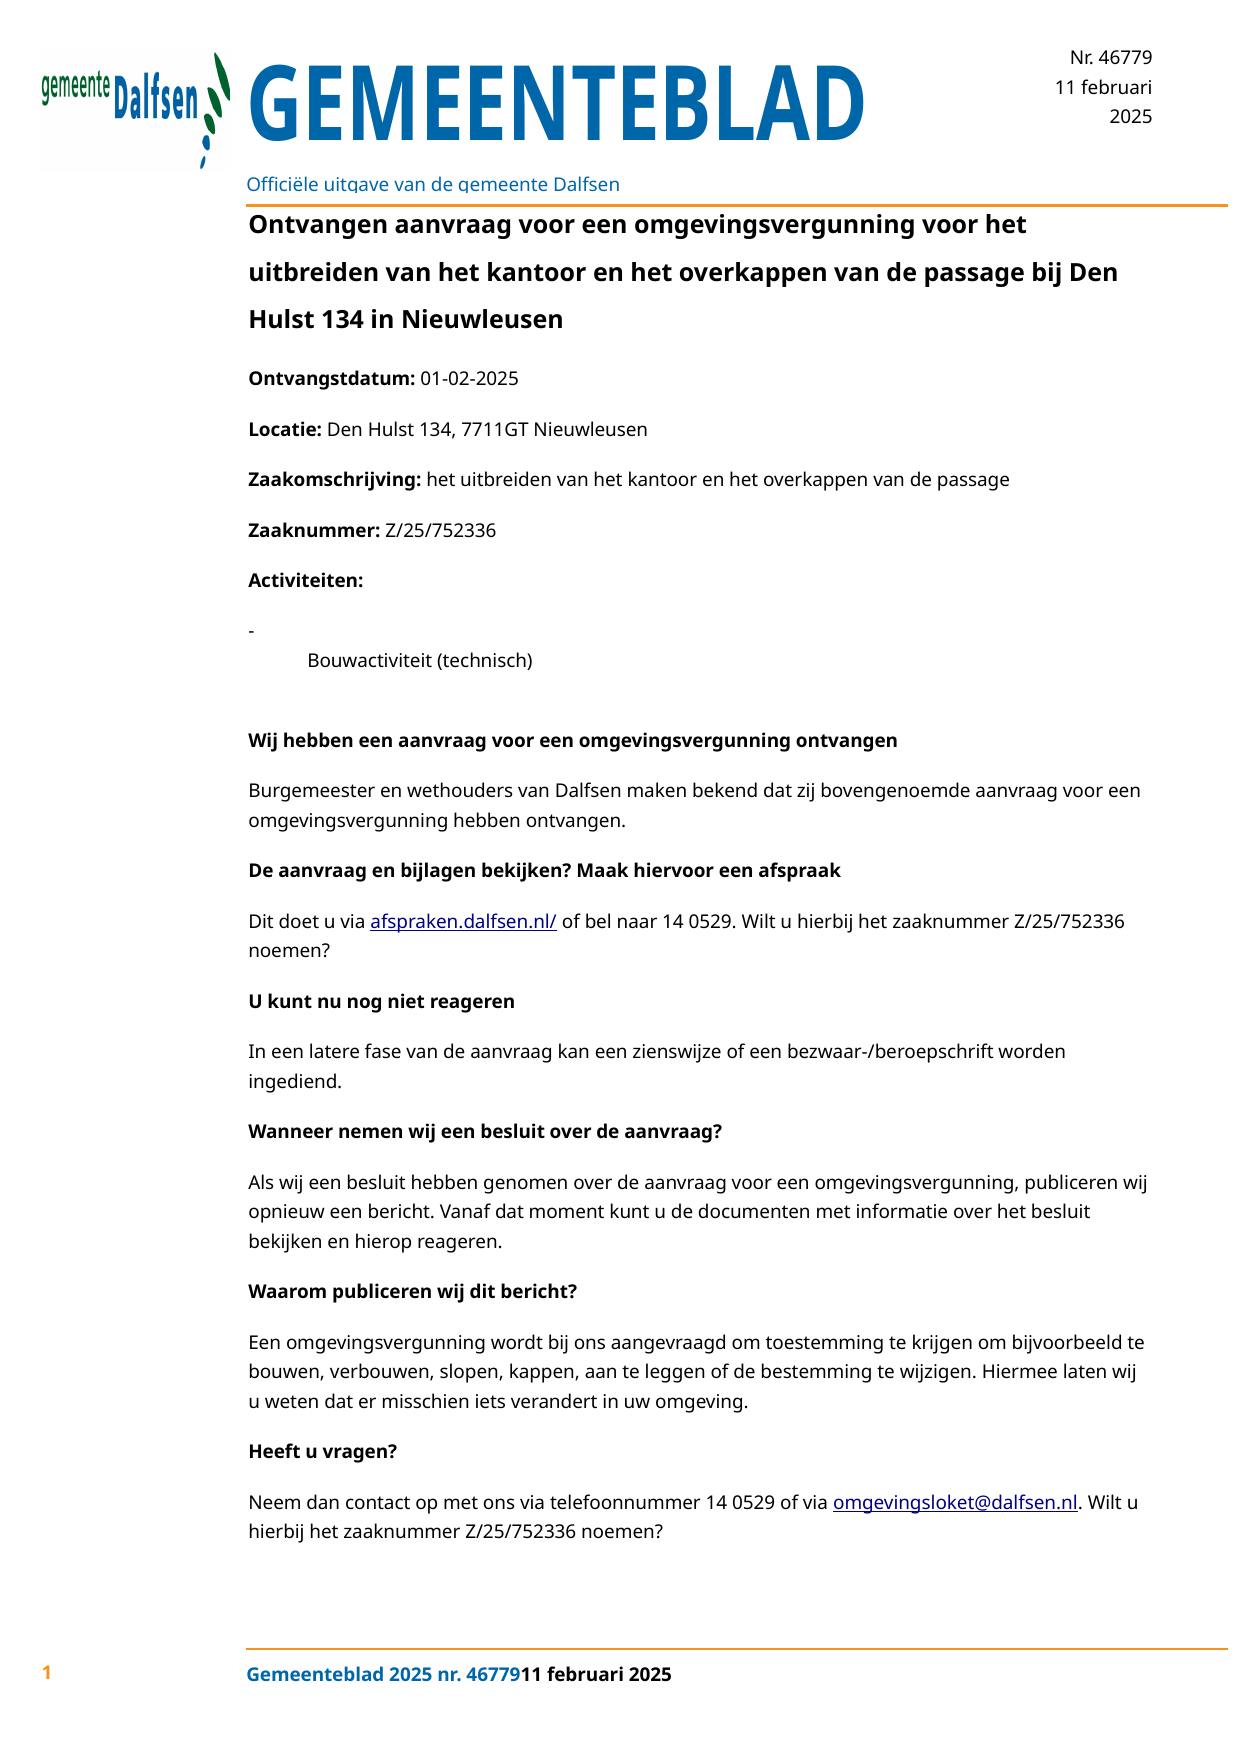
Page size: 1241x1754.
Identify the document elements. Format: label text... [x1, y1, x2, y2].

text Als wij een besluit hebben genomen over de aanvraag voor een omgevingsvergunning, publiceren wij opnieuw een bericht. Vanaf dat moment kunt u de documenten met informatie over het besluit bekijken en hierop reageren. [248, 1169, 1152, 1254]
text Ontvangstdatum: 01-02-2025 [248, 366, 1152, 391]
text Dit doet u via afspraken.dalfsen.nl/ of bel naar 14 0529. Wilt u hierbij het zaaknummer Z/25/752336 noemen? [248, 908, 1152, 963]
text Een omgevingsvergunning wordt bij ons aangevraagd om toestemming te krijgen om bijvoorbeeld te bouwen, verbouwen, slopen, kappen, aan te leggen of de bestemming te wijzigen. Hiermee laten wij u weten dat er misschien iets verandert in uw omgeving. [248, 1329, 1152, 1414]
text Neem dan contact op met ons via telefoonnummer 14 0529 of via omgevingsloket@dalfsen.nl. Wilt u hierbij het zaaknummer Z/25/752336 noemen? [248, 1489, 1152, 1544]
text Burgemeester en wethouders van Dalfsen maken bekend dat zij bovengenoemde aanvraag voor een omgevingsvergunning hebben ontvangen. [248, 778, 1152, 833]
text U kunt nu nog niet reageren [248, 988, 1152, 1014]
text Wanneer nemen wij een besluit over de aanvraag? [248, 1118, 1152, 1144]
list Bouwactiviteit (technisch) [248, 647, 1152, 673]
text Zaakomschrijving: het uitbreiden van het kantoor en het overkappen van de passage [248, 466, 1152, 492]
picture [41, 47, 231, 172]
text Heeft u vragen? [248, 1438, 1152, 1464]
text Wij hebben een aanvraag voor een omgevingsvergunning ontvangen [248, 727, 1152, 753]
text In een latere fase van de aanvraag kan een zienswijze of een bezwaar-/beroepschrift worden ingediend. [248, 1038, 1152, 1094]
text De aanvraag en bijlagen bekijken? Maak hiervoor een afspraak [248, 858, 1152, 883]
text Activiteiten: [248, 567, 1152, 593]
text Locatie: Den Hulst 134, 7711GT Nieuwleusen [248, 416, 1152, 442]
text Zaaknummer: Z/25/752336 [248, 517, 1152, 542]
text Waarom publiceren wij dit bericht? [248, 1278, 1152, 1304]
text Ontvangen aanvraag voor een omgevingsvergunning voor het uitbreiden van het kantoor en het overkappen van de passage bij Den Hulst 134 in Nieuwleusen [248, 207, 1152, 336]
